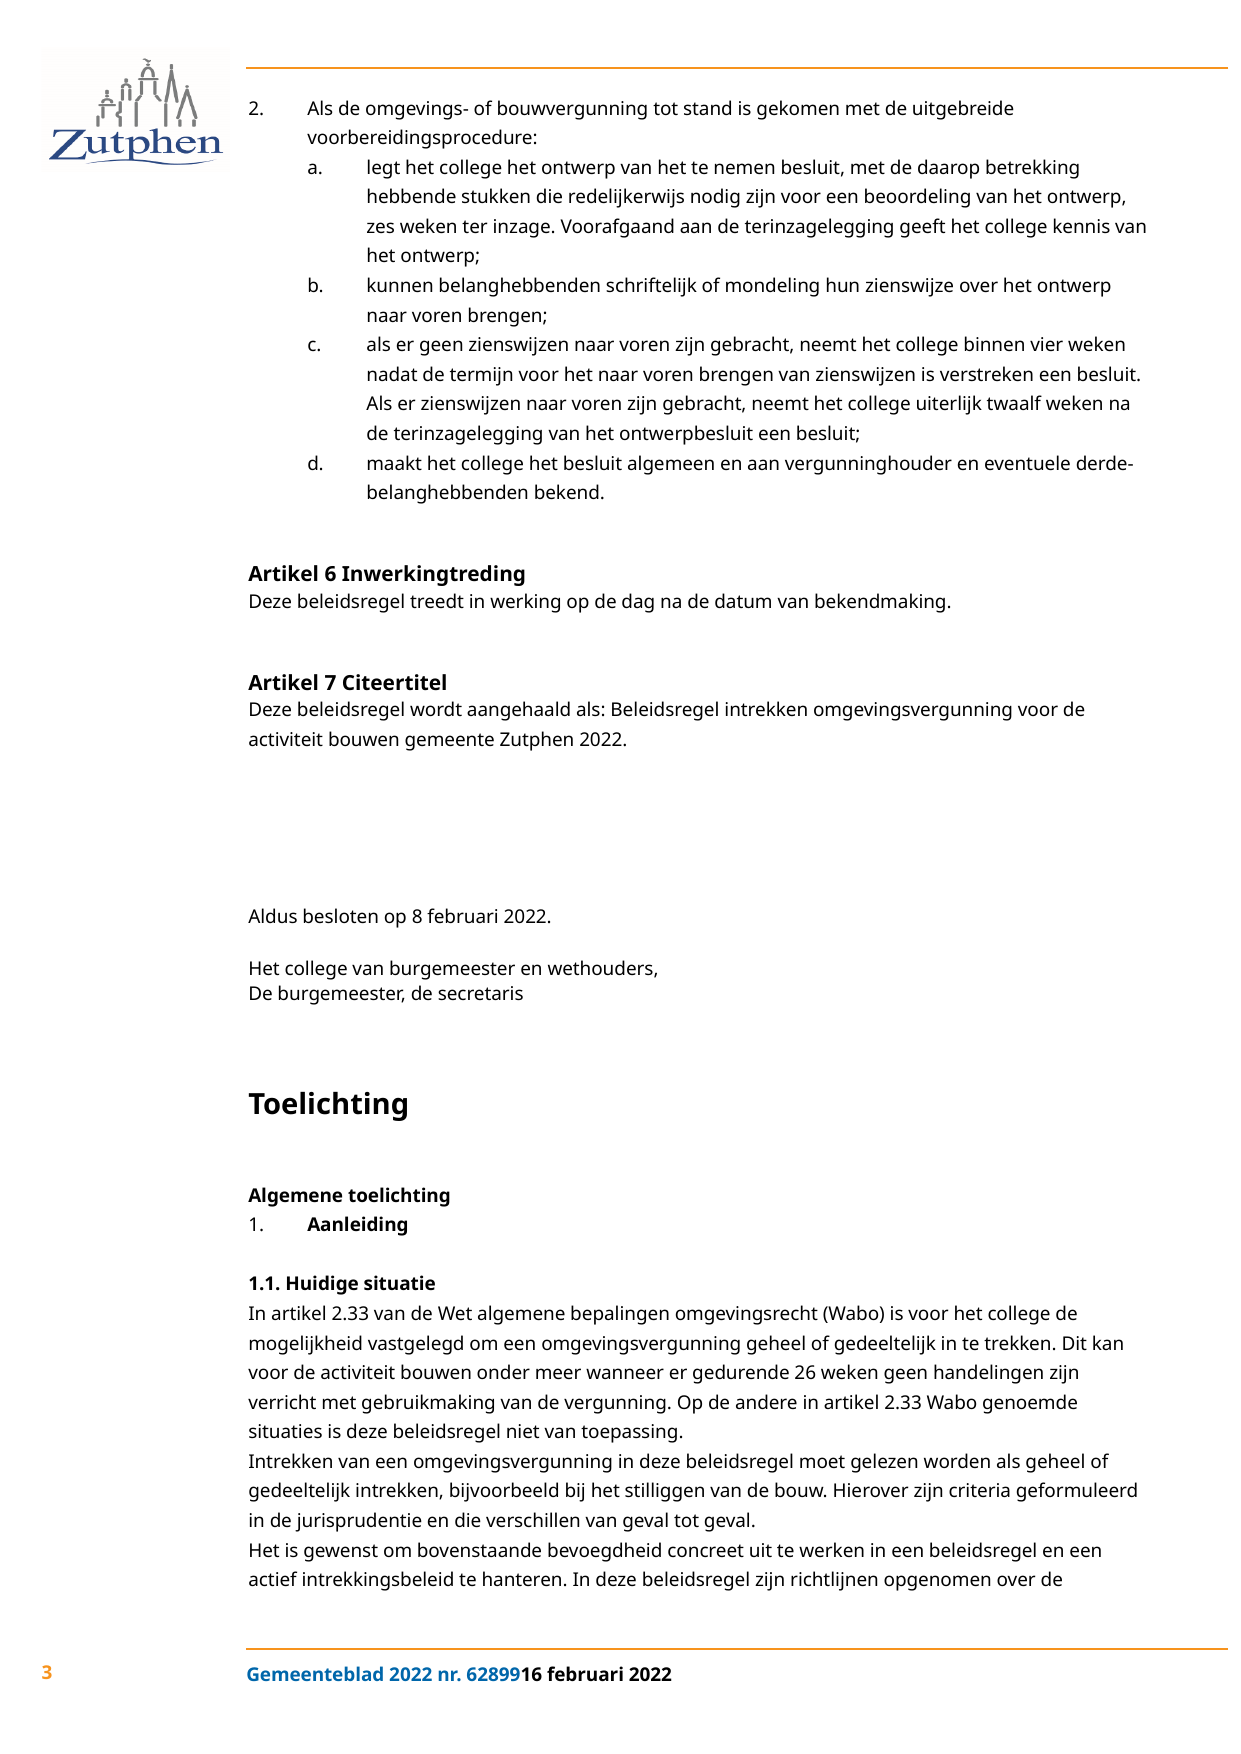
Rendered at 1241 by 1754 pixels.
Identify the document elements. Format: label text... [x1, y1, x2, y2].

list kunnen belanghebbenden schriftelijk of mondeling hun zienswijze over het ontwerp naar voren brengen; [307, 272, 1152, 328]
text Toelichting [248, 1083, 1152, 1123]
text Het is gewenst om bovenstaande bevoegdheid concreet uit te werken in een beleidsregel en een actief intrekkingsbeleid te hanteren. In deze beleidsregel zijn richtlijnen opgenomen over de [248, 1537, 1152, 1592]
text Deze beleidsregel treedt in werking op de dag na de datum van bekendmaking. [248, 588, 1152, 613]
text Artikel 6 Inwerkingtreding [248, 559, 1152, 588]
list maakt het college het besluit algemeen en aan vergunninghouder en eventuele derde-belanghebbenden bekend. [307, 450, 1152, 505]
text 1.1. Huidige situatie [248, 1271, 1152, 1296]
text Deze beleidsregel wordt aangehaald als: Beleidsregel intrekken omgevingsvergunning voor de activiteit bouwen gemeente Zutphen 2022. [248, 696, 1152, 752]
list Aanleiding [248, 1211, 1152, 1237]
picture [41, 47, 231, 172]
list Als de omgevings- of bouwvergunning tot stand is gekomen met de uitgebreide voorbereidingsprocedure: [248, 95, 1152, 150]
list legt het college het ontwerp van het te nemen besluit, met de daarop betrekking hebbende stukken die redelijkerwijs nodig zijn voor een beoordeling van het ontwerp, zes weken ter inzage. Voorafgaand aan de terinzagelegging geeft het college kennis van het ontwerp; [307, 154, 1152, 268]
text Artikel 7 Citeertitel [248, 668, 1152, 696]
text In artikel 2.33 van de Wet algemene bepalingen omgevingsrecht (Wabo) is voor het college de mogelijkheid vastgelegd om een omgevingsvergunning geheel of gedeeltelijk in te trekken. Dit kan voor de activiteit bouwen onder meer wanneer er gedurende 26 weken geen handelingen zijn verricht met gebruikmaking van de vergunning. Op de andere in artikel 2.33 Wabo genoemde situaties is deze beleidsregel niet van toepassing. [248, 1300, 1152, 1444]
text Algemene toelichting [248, 1182, 1152, 1208]
text De burgemeester, de secretaris [248, 981, 1152, 1006]
text Intrekken van een omgevingsvergunning in deze beleidsregel moet gelezen worden als geheel of gedeeltelijk intrekken, bijvoorbeeld bij het stilliggen van de bouw. Hierover zijn criteria geformuleerd in de jurisprudentie en die verschillen van geval tot geval. [248, 1448, 1152, 1533]
text Het college van burgemeester en wethouders, [248, 955, 1152, 981]
text Aldus besloten op 8 februari 2022. [248, 903, 1152, 929]
list als er geen zienswijzen naar voren zijn gebracht, neemt het college binnen vier weken nadat de termijn voor het naar voren brengen van zienswijzen is verstreken een besluit. Als er zienswijzen naar voren zijn gebracht, neemt het college uiterlijk twaalf weken na de terinzagelegging van het ontwerpbesluit een besluit; [307, 331, 1152, 446]
